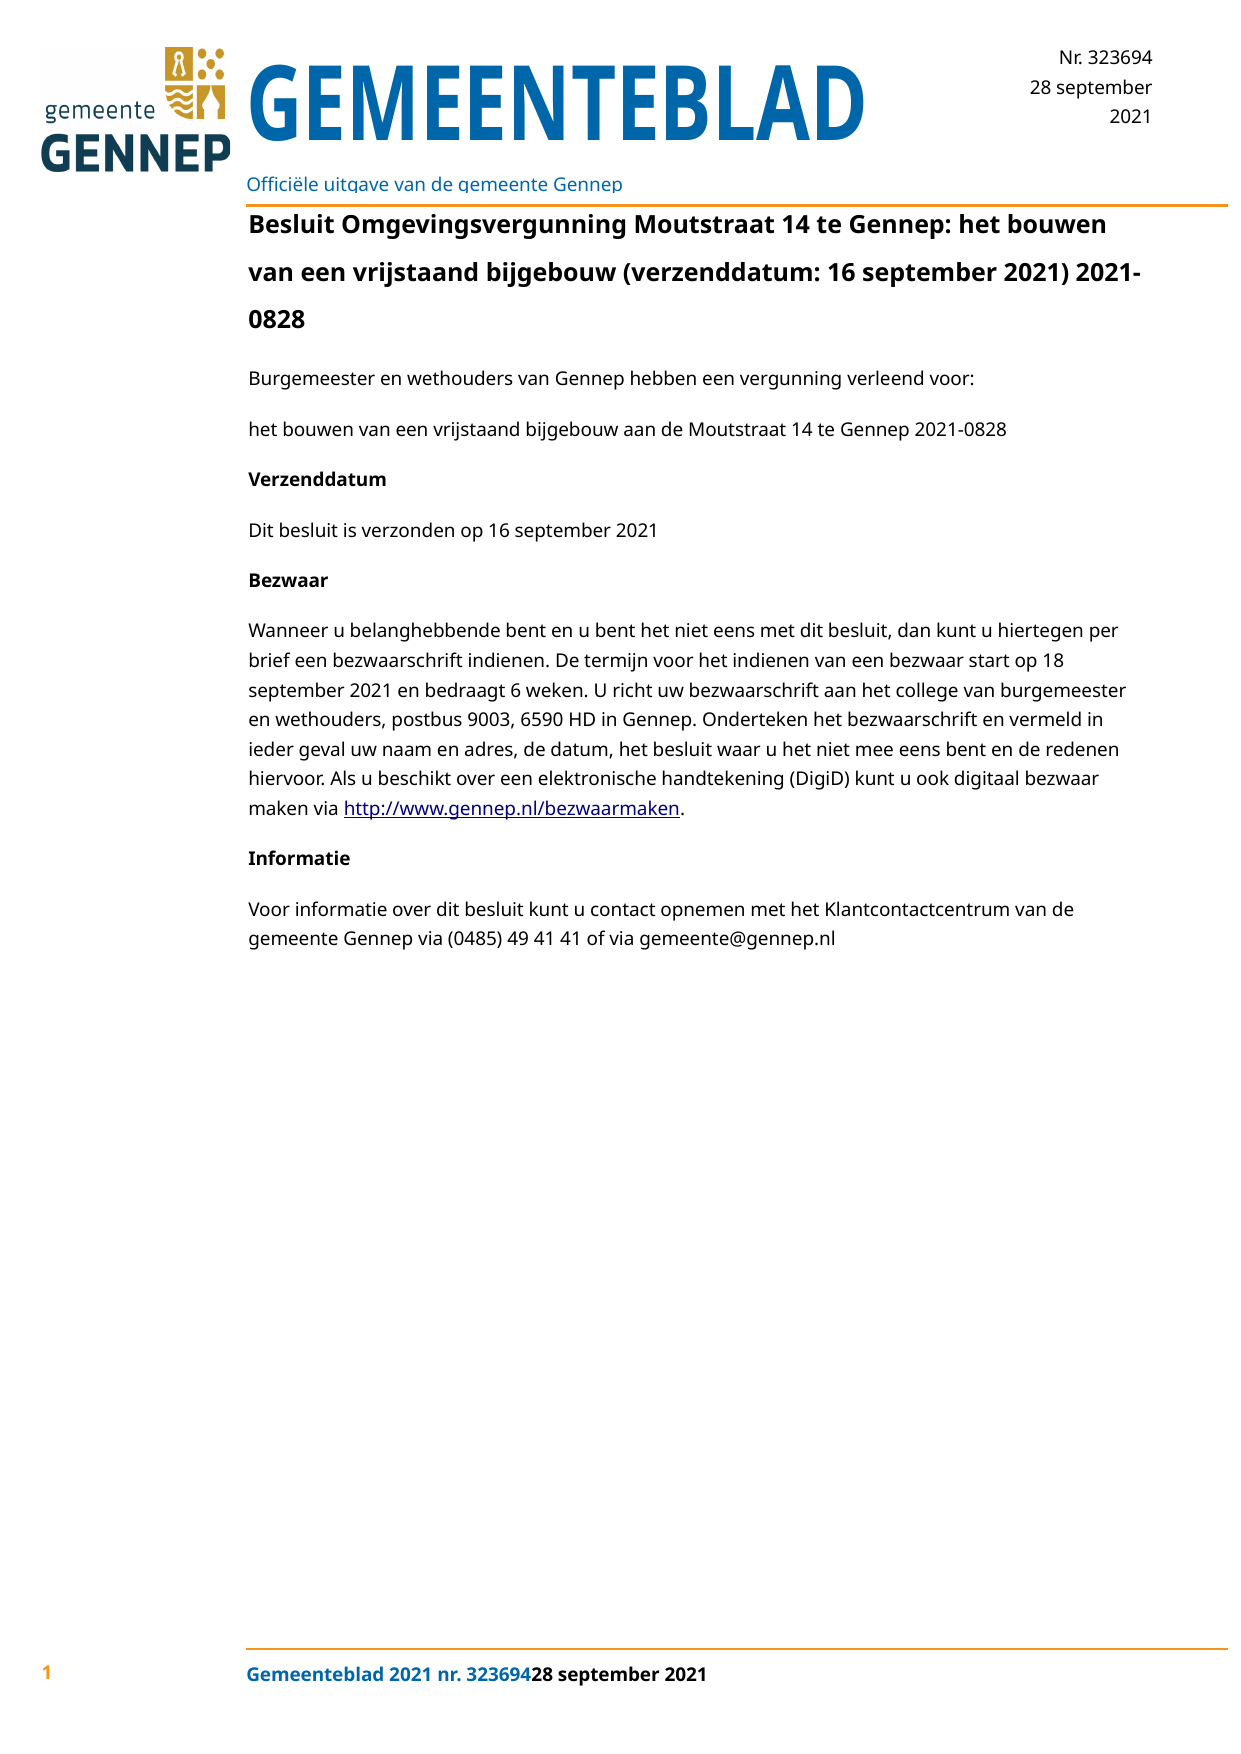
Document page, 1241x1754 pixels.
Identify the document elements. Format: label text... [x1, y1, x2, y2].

text het bouwen van een vrijstaand bijgebouw aan de Moutstraat 14 te Gennep 2021-0828 [248, 416, 1152, 442]
text Informatie [248, 846, 1152, 871]
text Besluit Omgevingsvergunning Moutstraat 14 te Gennep: het bouwen van een vrijstaand bijgebouw (verzenddatum: 16 september 2021) 2021-0828 [248, 207, 1152, 336]
picture [41, 47, 231, 172]
text Burgemeester en wethouders van Gennep hebben een vergunning verleend voor: [248, 366, 1152, 391]
text Verzenddatum [248, 466, 1152, 492]
text Dit besluit is verzonden op 16 september 2021 [248, 517, 1152, 542]
text Wanneer u belanghebbende bent en u bent het niet eens met dit besluit, dan kunt u hiertegen per brief een bezwaarschrift indienen. De termijn voor het indienen van een bezwaar start op 18 september 2021 en bedraagt 6 weken. U richt uw bezwaarschrift aan het college van burgemeester en wethouders, postbus 9003, 6590 HD in Gennep. Onderteken het bezwaarschrift en vermeld in ieder geval uw naam en adres, de datum, het besluit waar u het niet mee eens bent en de redenen hiervoor. Als u beschikt over een elektronische handtekening (DigiD) kunt u ook digitaal bezwaar maken via http://www.gennep.nl/bezwaarmaken. [248, 618, 1152, 821]
text Voor informatie over dit besluit kunt u contact opnemen met het Klantcontactcentrum van de gemeente Gennep via (0485) 49 41 41 of via gemeente@gennep.nl [248, 896, 1152, 951]
text Bezwaar [248, 567, 1152, 593]
